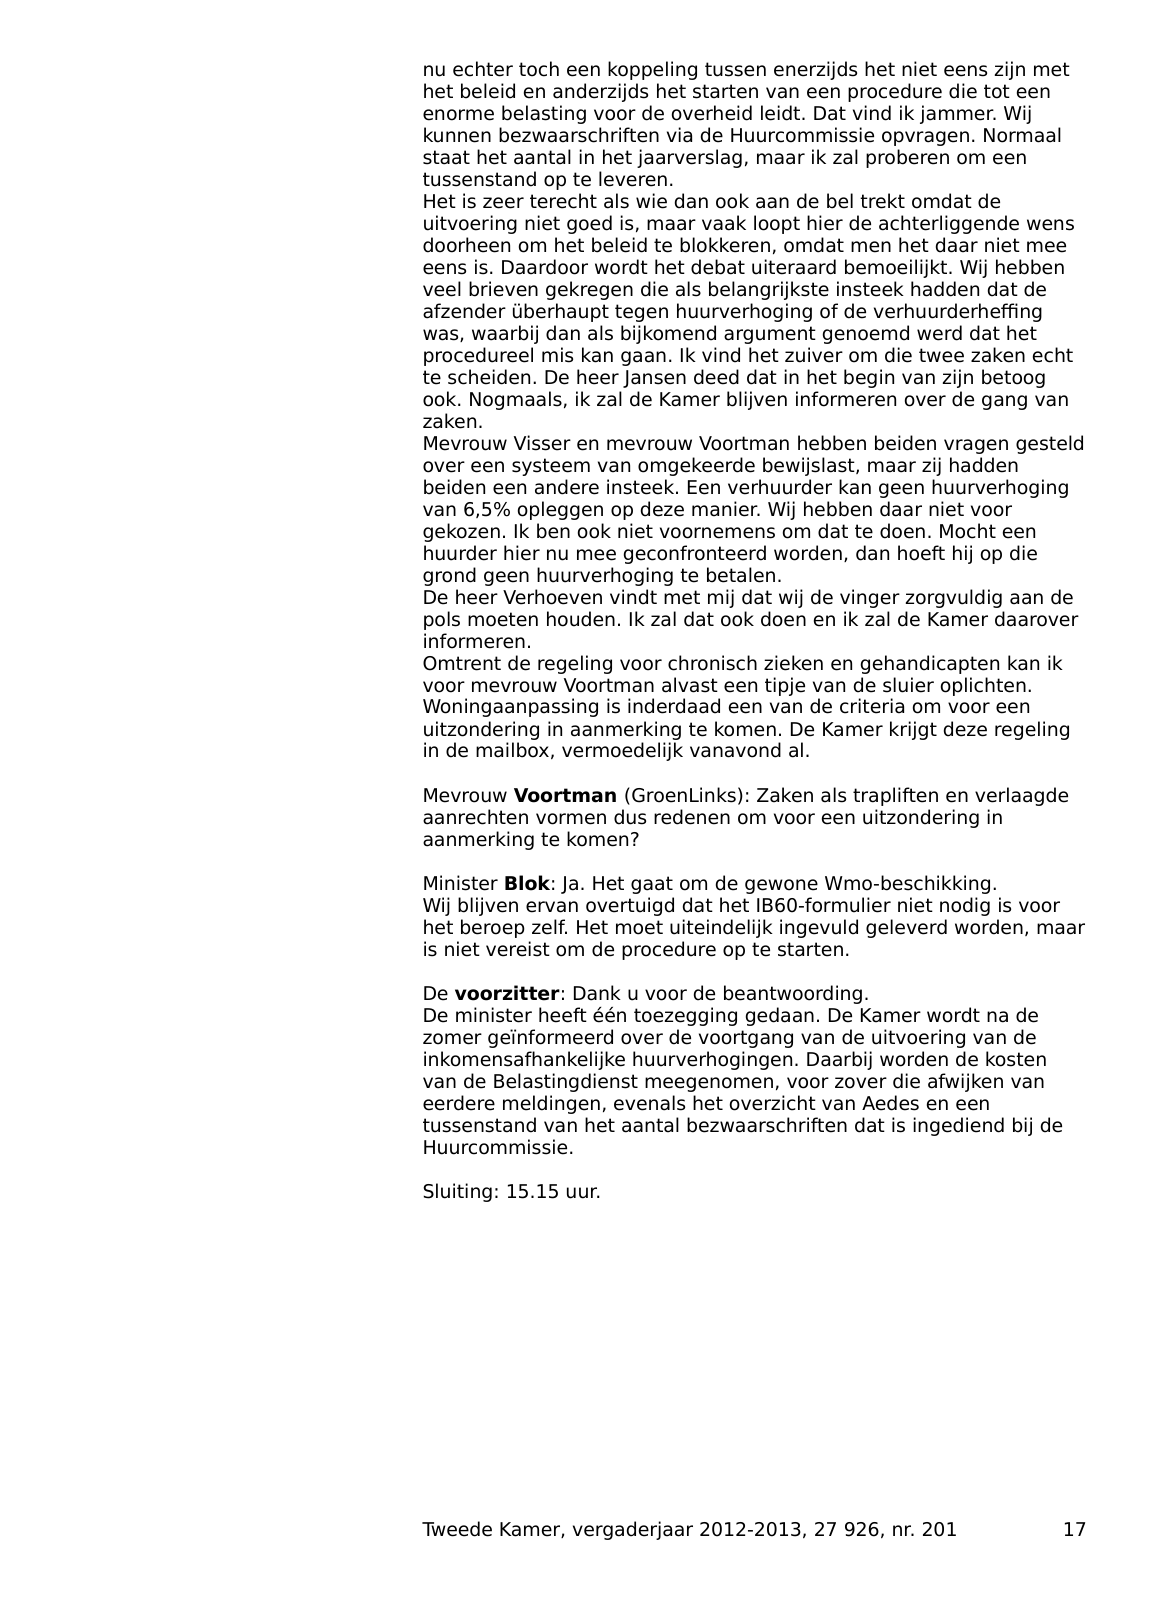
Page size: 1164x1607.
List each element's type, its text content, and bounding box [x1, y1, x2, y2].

text Omtrent de regeling voor chronisch zieken en gehandicapten kan ik voor mevrouw Voortman alvast een tipje van de sluier oplichten. Woningaanpassing is inderdaad een van de criteria om voor een uitzondering in aanmerking te komen. De Kamer krijgt deze regeling in de mailbox, vermoedelijk vanavond al. [422, 652, 1087, 762]
text Sluiting: 15.15 uur. [422, 1181, 1087, 1203]
text De heer Verhoeven vindt met mij dat wij de vinger zorgvuldig aan de pols moeten houden. Ik zal dat ook doen en ik zal de Kamer daarover informeren. [422, 587, 1087, 652]
text De minister heeft één toezegging gedaan. De Kamer wordt na de zomer geïnformeerd over de voortgang van de uitvoering van de inkomensafhankelijke huurverhogingen. Daarbij worden de kosten van de Belastingdienst meegenomen, voor zover die afwijken van eerdere meldingen, evenals het overzicht van Aedes en een tussenstand van het aantal bezwaarschriften dat is ingediend bij de Huurcommissie. [422, 1005, 1087, 1159]
text Het is zeer terecht als wie dan ook aan de bel trekt omdat de uitvoering niet goed is, maar vaak loopt hier de achterliggende wens doorheen om het beleid te blokkeren, omdat men het daar niet mee eens is. Daardoor wordt het debat uiteraard bemoeilijkt. Wij hebben veel brieven gekregen die als belangrijkste insteek hadden dat de afzender überhaupt tegen huurverhoging of de verhuurderheffing was, waarbij dan als bijkomend argument genoemd werd dat het procedureel mis kan gaan. Ik vind het zuiver om die twee zaken echt te scheiden. De heer Jansen deed dat in het begin van zijn betoog ook. Nogmaals, ik zal de Kamer blijven informeren over de gang van zaken. [422, 191, 1087, 433]
text De voorzitter: Dank u voor de beantwoording. [422, 983, 1087, 1005]
text Mevrouw Voortman (GroenLinks): Zaken als trapliften en verlaagde aanrechten vormen dus redenen om voor een uitzondering in aanmerking te komen? [422, 784, 1087, 851]
text Mevrouw Visser en mevrouw Voortman hebben beiden vragen gesteld over een systeem van omgekeerde bewijslast, maar zij hadden beiden een andere insteek. Een verhuurder kan geen huurverhoging van 6,5% opleggen op deze manier. Wij hebben daar niet voor gekozen. Ik ben ook niet voornemens om dat te doen. Mocht een huurder hier nu mee geconfronteerd worden, dan hoeft hij op die grond geen huurverhoging te betalen. [422, 433, 1087, 587]
text nu echter toch een koppeling tussen enerzijds het niet eens zijn met het beleid en anderzijds het starten van een procedure die tot een enorme belasting voor de overheid leidt. Dat vind ik jammer. Wij kunnen bezwaarschriften via de Huurcommissie opvragen. Normaal staat het aantal in het jaarverslag, maar ik zal proberen om een tussenstand op te leveren. [422, 59, 1087, 191]
text Wij blijven ervan overtuigd dat het IB60-formulier niet nodig is voor het beroep zelf. Het moet uiteindelijk ingevuld geleverd worden, maar is niet vereist om de procedure op te starten. [422, 895, 1087, 961]
text Minister Blok: Ja. Het gaat om de gewone Wmo-beschikking. [422, 873, 1087, 895]
